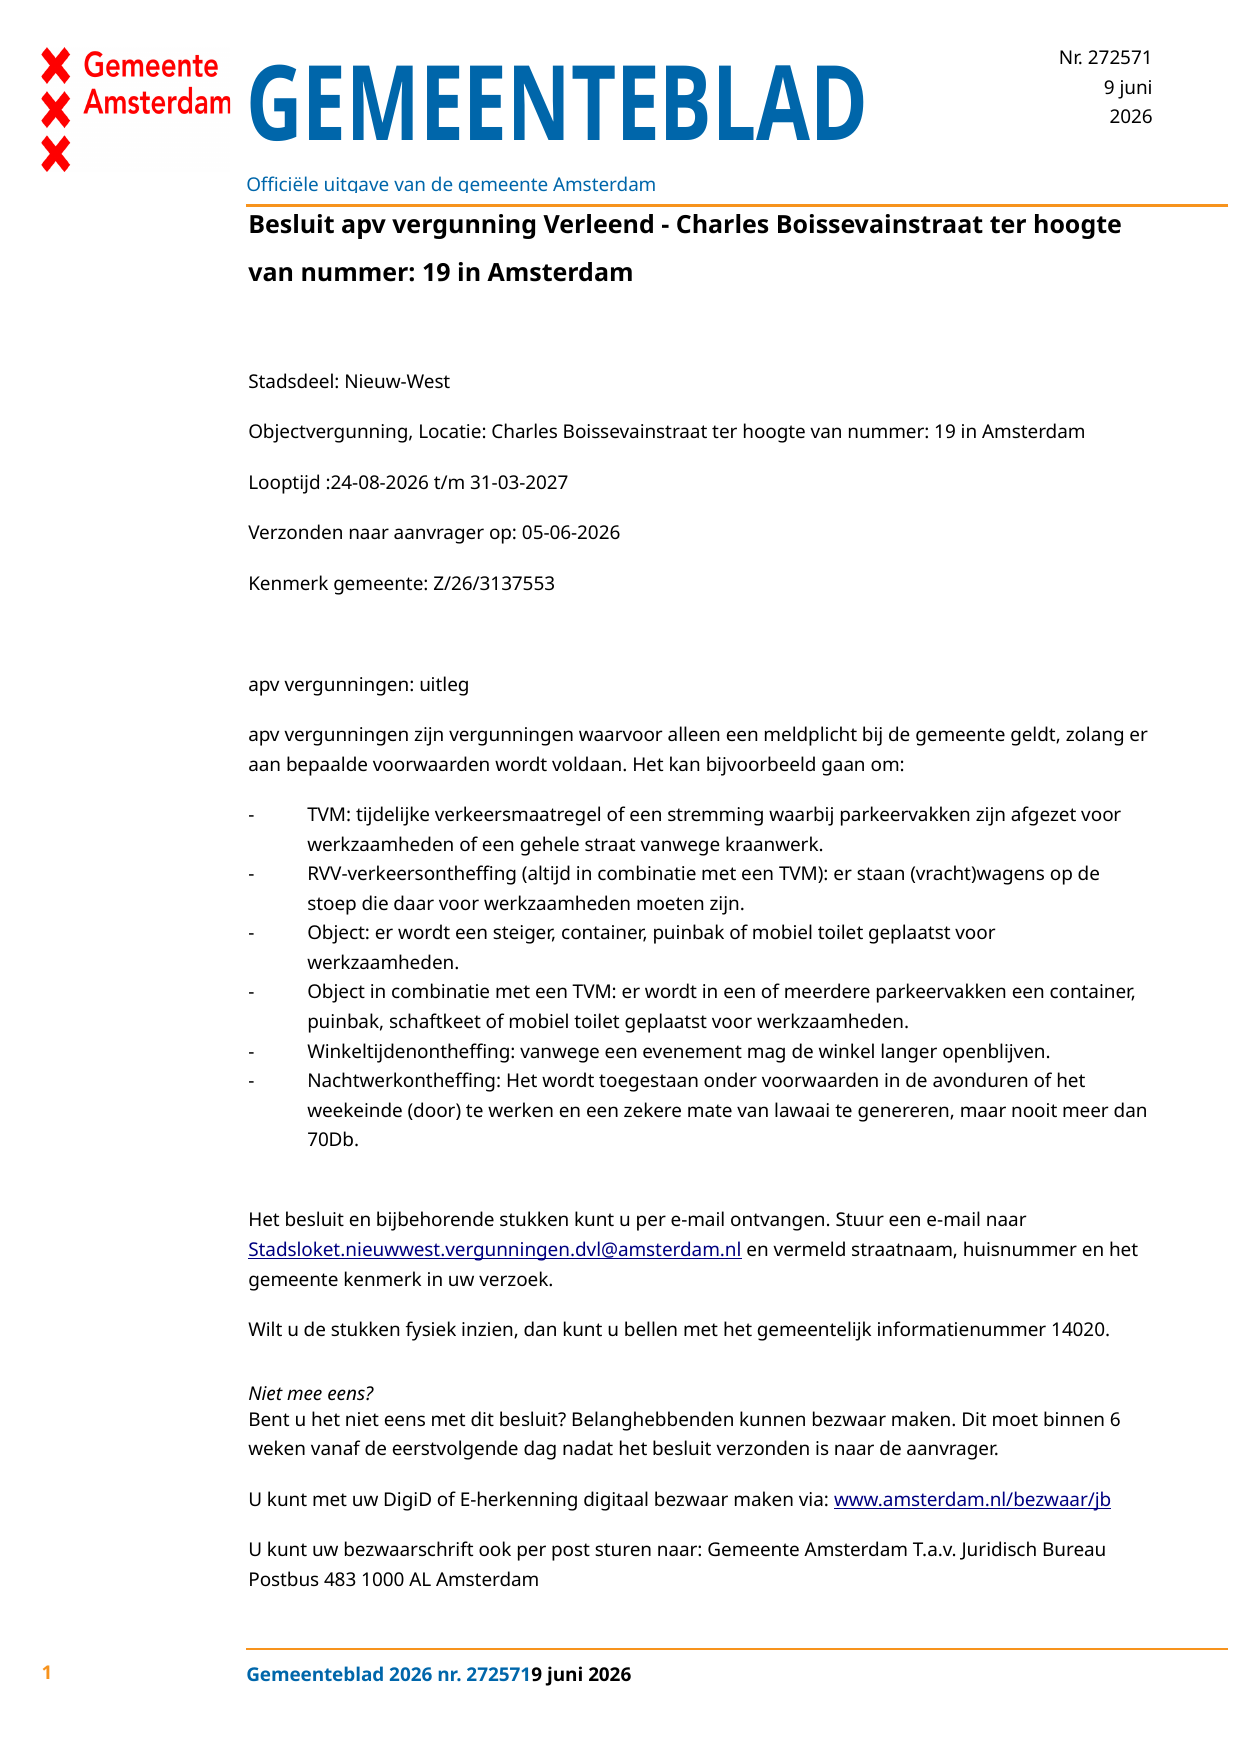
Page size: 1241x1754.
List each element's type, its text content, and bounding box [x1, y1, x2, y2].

list Winkeltijdenontheffing: vanwege een evenement mag de winkel langer openblijven. [248, 1038, 1152, 1064]
text Bent u het niet eens met dit besluit? Belanghebbenden kunnen bezwaar maken. Dit moet binnen 6 weken vanaf de eerstvolgende dag nadat het besluit verzonden is naar de aanvrager. [248, 1406, 1152, 1461]
text apv vergunningen: uitleg [248, 671, 1152, 697]
list Object: er wordt een steiger, container, puinbak of mobiel toilet geplaatst voor werkzaamheden. [248, 919, 1152, 975]
list Object in combinatie met een TVM: er wordt in een of meerdere parkeervakken een container, puinbak, schaftkeet of mobiel toilet geplaatst voor werkzaamheden. [248, 979, 1152, 1034]
text Besluit apv vergunning Verleend - Charles Boissevainstraat ter hoogte van nummer: 19 in Amsterdam [248, 207, 1152, 288]
text Looptijd :24-08-2026 t/m 31-03-2027 [248, 469, 1152, 495]
text Verzonden naar aanvrager op: 05-06-2026 [248, 519, 1152, 545]
picture [41, 47, 231, 172]
text Objectvergunning, Locatie: Charles Boissevainstraat ter hoogte van nummer: 19 in Amsterdam [248, 419, 1152, 444]
text apv vergunningen zijn vergunningen waarvoor alleen een meldplicht bij de gemeente geldt, zolang er aan bepaalde voorwaarden wordt voldaan. Het kan bijvoorbeeld gaan om: [248, 721, 1152, 777]
text Het besluit en bijbehorende stukken kunt u per e-mail ontvangen. Stuur een e-mail naar Stadsloket.nieuwwest.vergunningen.dvl@amsterdam.nl en vermeld straatnaam, huisnummer en het gemeente kenmerk in uw verzoek. [248, 1207, 1152, 1292]
text Kenmerk gemeente: Z/26/3137553 [248, 570, 1152, 596]
text Niet mee eens? [248, 1380, 1152, 1406]
text Stadsdeel: Nieuw-West [248, 368, 1152, 394]
text U kunt met uw DigiD of E-herkenning digitaal bezwaar maken via: www.amsterdam.nl/bezwaar/jb [248, 1486, 1152, 1512]
list Nachtwerkontheffing: Het wordt toegestaan onder voorwaarden in de avonduren of het weekeinde (door) te werken en een zekere mate van lawaai te genereren, maar nooit meer dan 70Db. [248, 1067, 1152, 1152]
list TVM: tijdelijke verkeersmaatregel of een stremming waarbij parkeervakken zijn afgezet voor werkzaamheden of een gehele straat vanwege kraanwerk. [248, 801, 1152, 857]
text Wilt u de stukken fysiek inzien, dan kunt u bellen met het gemeentelijk informatienummer 14020. [248, 1316, 1152, 1342]
list RVV-verkeersontheffing (altijd in combinatie met een TVM): er staan (vracht)wagens op de stoep die daar voor werkzaamheden moeten zijn. [248, 860, 1152, 916]
text U kunt uw bezwaarschrift ook per post sturen naar: Gemeente Amsterdam T.a.v. Juridisch Bureau Postbus 483 1000 AL Amsterdam [248, 1536, 1152, 1592]
